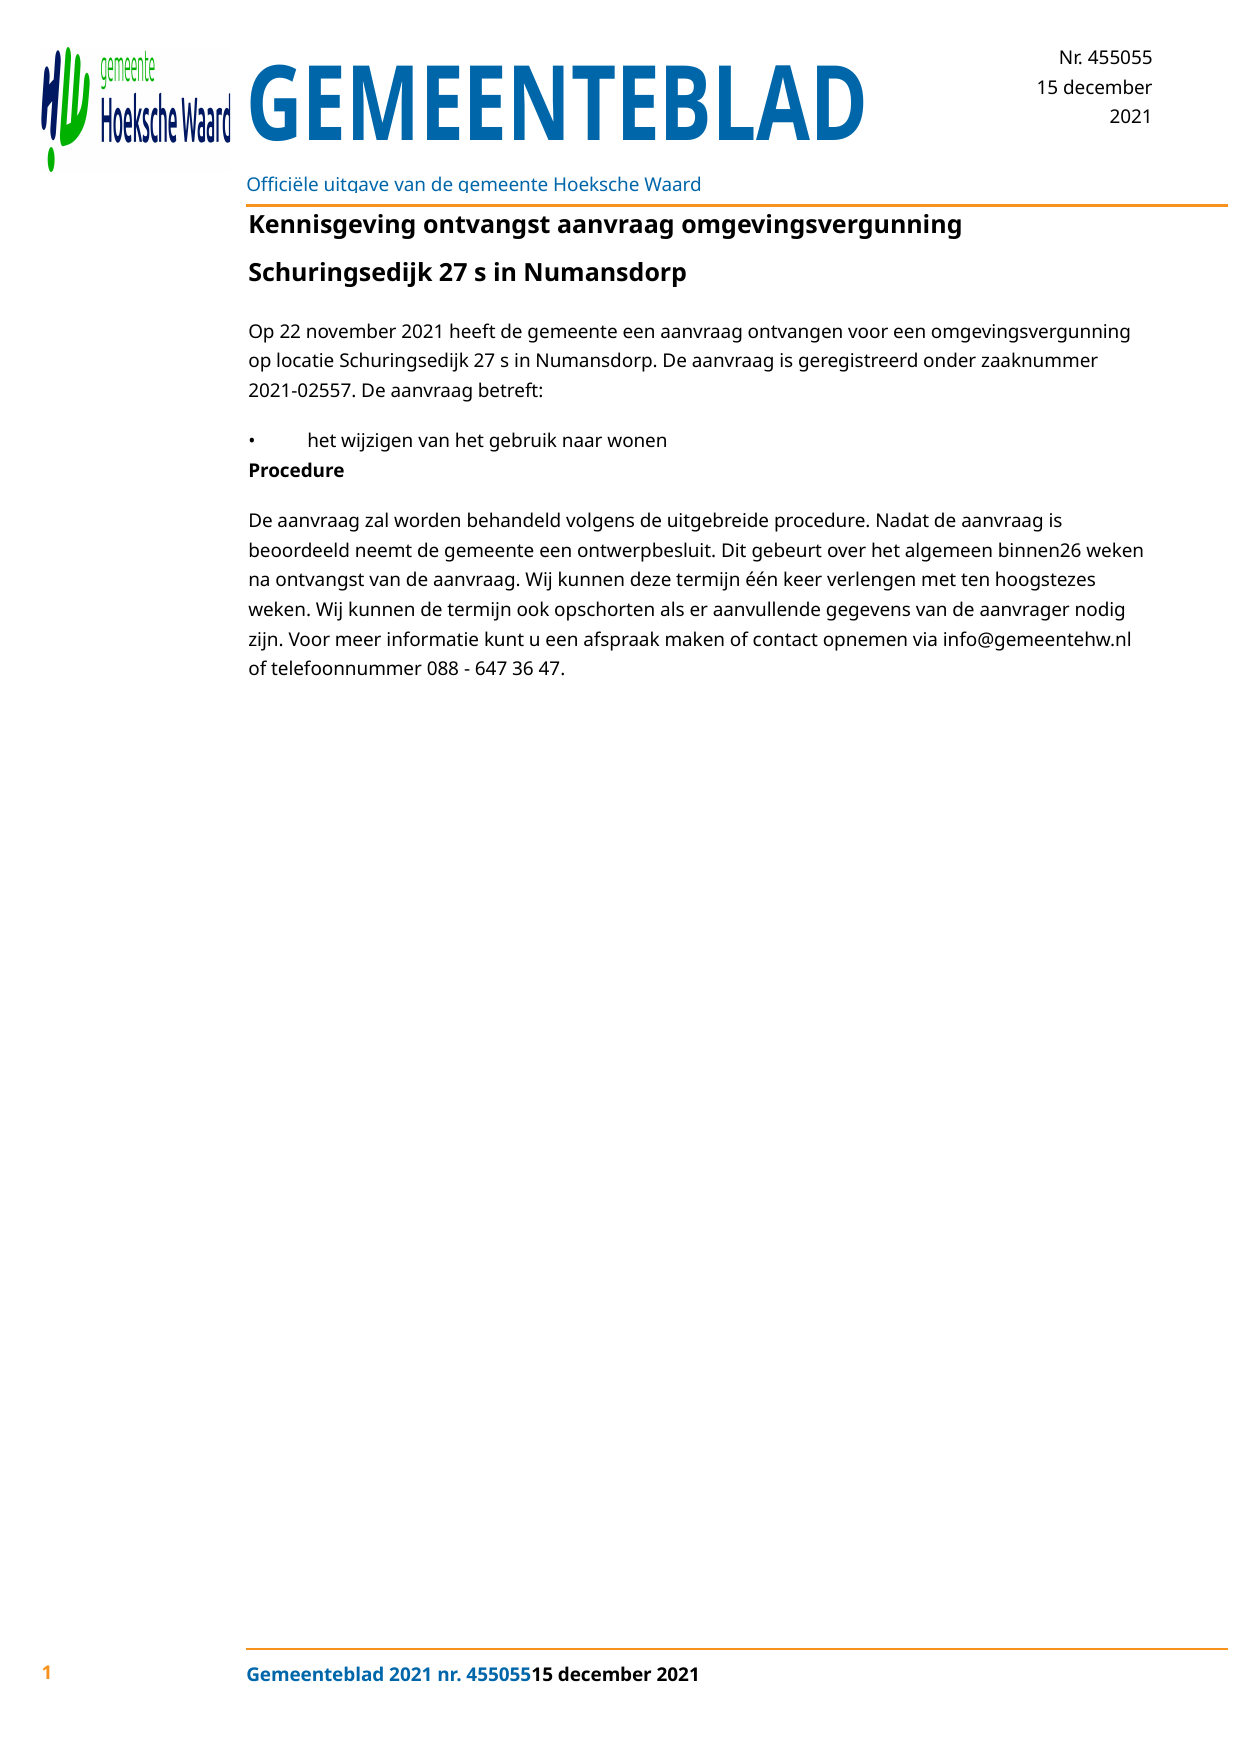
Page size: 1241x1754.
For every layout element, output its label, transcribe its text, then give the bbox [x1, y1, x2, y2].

picture [41, 47, 231, 172]
text Kennisgeving ontvangst aanvraag omgevingsvergunning Schuringsedijk 27 s in Numansdorp [248, 207, 1152, 288]
list het wijzigen van het gebruik naar wonen [248, 427, 1152, 453]
text De aanvraag zal worden behandeld volgens de uitgebreide procedure. Nadat de aanvraag is beoordeeld neemt de gemeente een ontwerpbesluit. Dit gebeurt over het algemeen binnen26 weken na ontvangst van de aanvraag. Wij kunnen deze termijn één keer verlengen met ten hoogstezes weken. Wij kunnen de termijn ook opschorten als er aanvullende gegevens van de aanvrager nodig zijn. Voor meer informatie kunt u een afspraak maken of contact opnemen via info@gemeentehw.nl of telefoonnummer 088 - 647 36 47. [248, 507, 1152, 681]
text Procedure [248, 457, 1152, 483]
text Op 22 november 2021 heeft de gemeente een aanvraag ontvangen voor een omgevingsvergunning op locatie Schuringsedijk 27 s in Numansdorp. De aanvraag is geregistreerd onder zaaknummer 2021-02557. De aanvraag betreft: [248, 318, 1152, 403]
